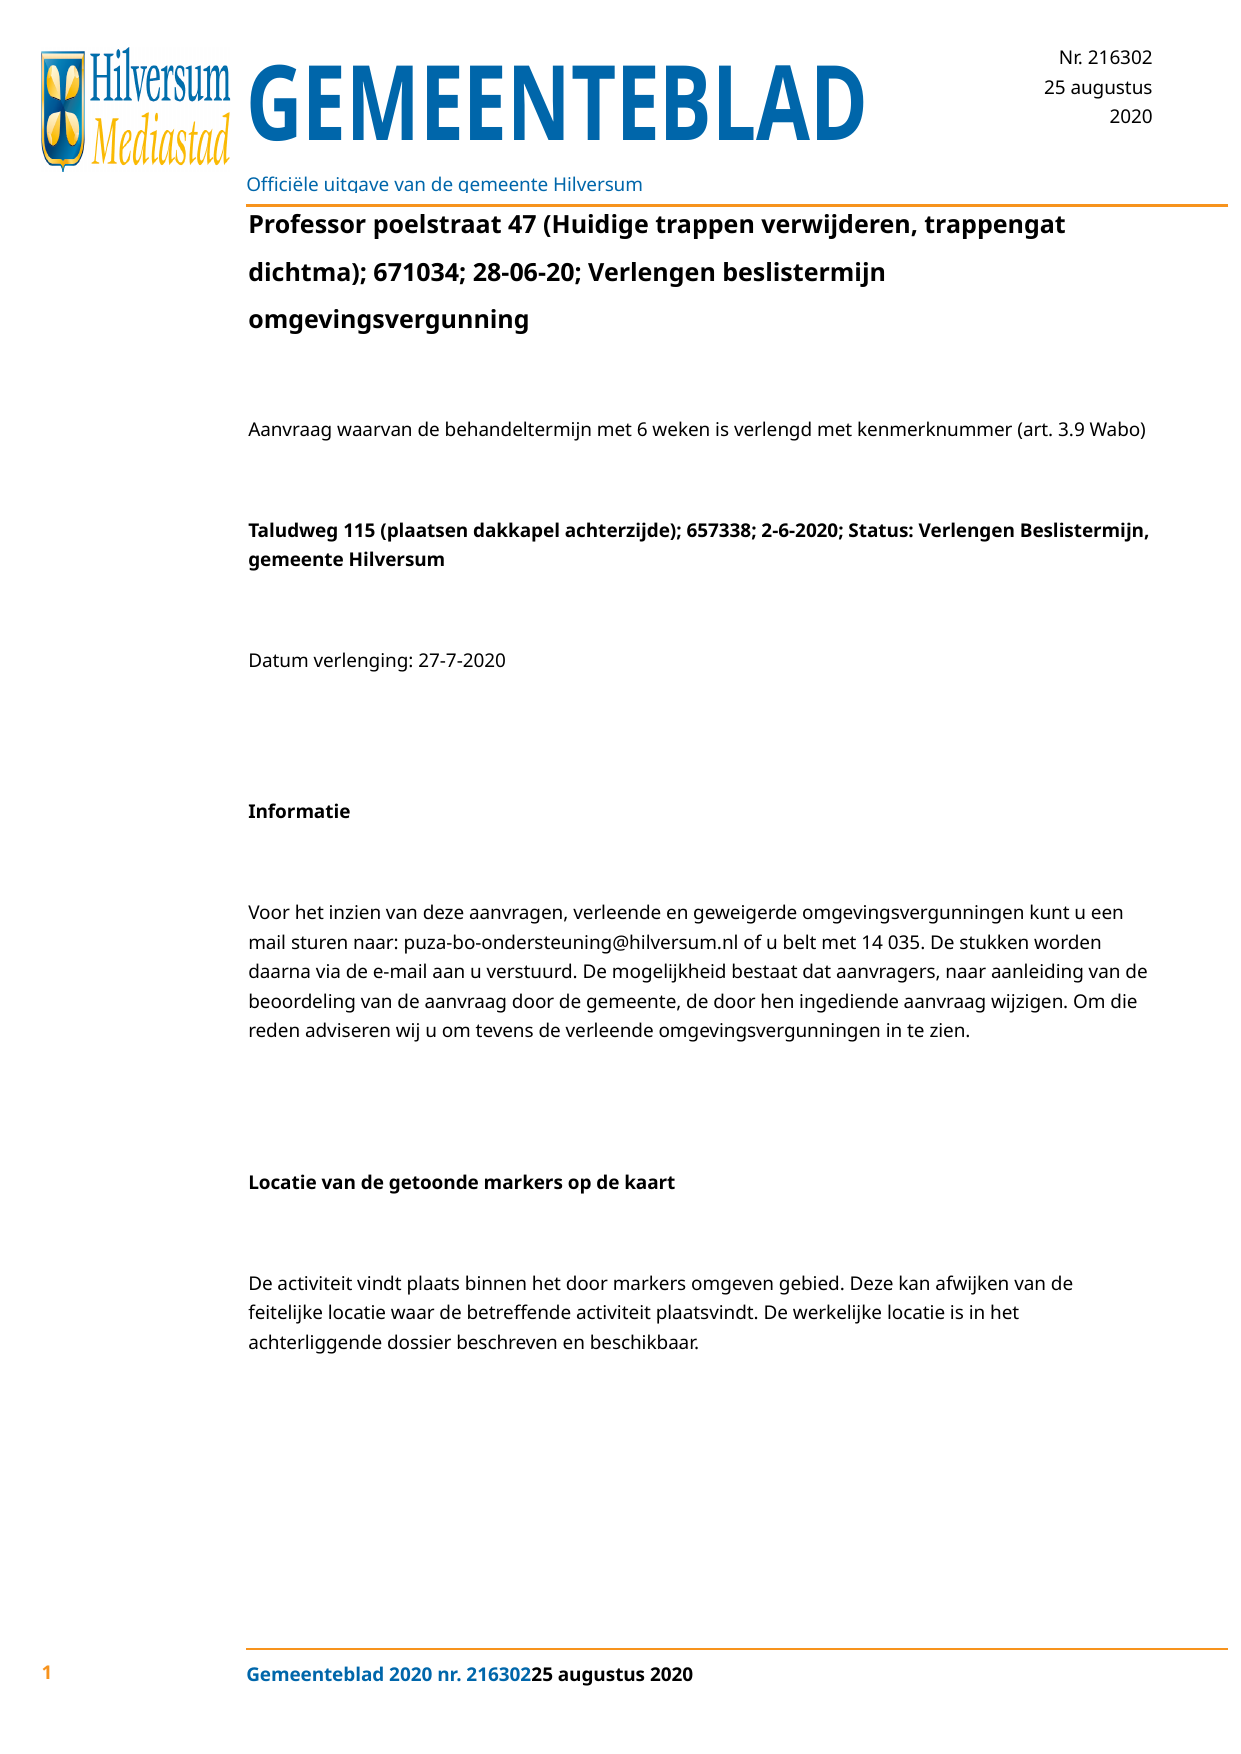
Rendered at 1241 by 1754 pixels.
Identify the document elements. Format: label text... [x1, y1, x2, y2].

text Locatie van de getoonde markers op de kaart [248, 1169, 1152, 1194]
text Voor het inzien van deze aanvragen, verleende en geweigerde omgevingsvergunningen kunt u een mail sturen naar: puza-bo-ondersteuning@hilversum.nl of u belt met 14 035. De stukken worden daarna via de e-mail aan u verstuurd. De mogelijkheid bestaat dat aanvragers, naar aanleiding van de beoordeling van de aanvraag door de gemeente, de door hen ingediende aanvraag wijzigen. Om die reden adviseren wij u om tevens de verleende omgevingsvergunningen in te zien. [248, 899, 1152, 1043]
text Professor poelstraat 47 (Huidige trappen verwijderen, trappengat dichtma); 671034; 28-06-20; Verlengen beslistermijn omgevingsvergunning [248, 207, 1152, 336]
text De activiteit vindt plaats binnen het door markers omgeven gebied. Deze kan afwijken van de feitelijke locatie waar de betreffende activiteit plaatsvindt. De werkelijke locatie is in het achterliggende dossier beschreven en beschikbaar. [248, 1270, 1152, 1354]
text Taludweg 115 (plaatsen dakkapel achterzijde); 657338; 2-6-2020; Status: Verlengen Beslistermijn, gemeente Hilversum [248, 517, 1152, 572]
text Datum verlenging: 27-7-2020 [248, 647, 1152, 673]
text Informatie [248, 798, 1152, 824]
text Aanvraag waarvan de behandeltermijn met 6 weken is verlengd met kenmerknummer (art. 3.9 Wabo) [248, 416, 1152, 442]
picture [41, 47, 231, 172]
